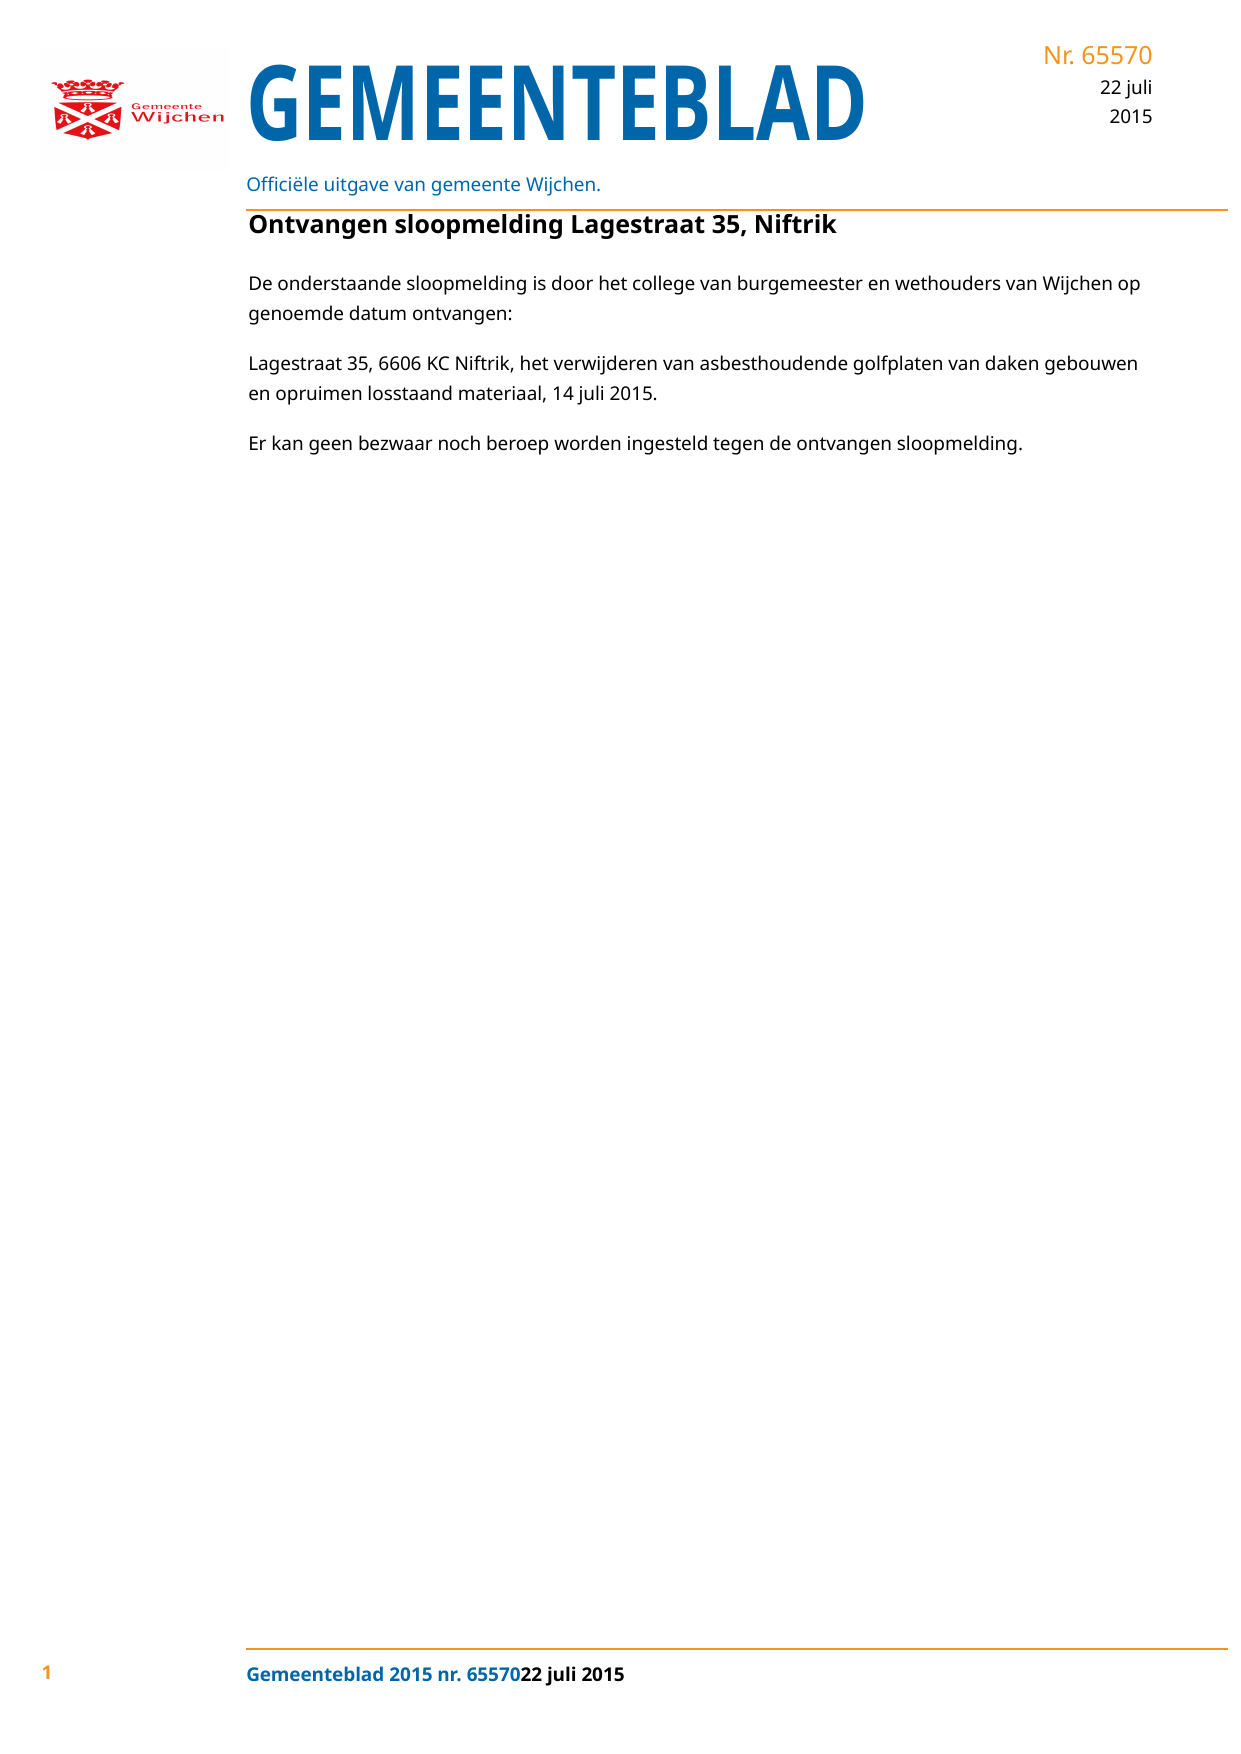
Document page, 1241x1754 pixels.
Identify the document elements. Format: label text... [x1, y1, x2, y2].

text Er kan geen bezwaar noch beroep worden ingesteld tegen de ontvangen sloopmelding. [248, 430, 1152, 456]
text Lagestraat 35, 6606 KC Niftrik, het verwijderen van asbesthoudende golfplaten van daken gebouwen en opruimen losstaand materiaal, 14 juli 2015. [248, 350, 1152, 406]
text De onderstaande sloopmelding is door het college van burgemeester en wethouders van Wijchen op genoemde datum ontvangen: [248, 270, 1152, 326]
text Ontvangen sloopmelding Lagestraat 35, Niftrik [248, 211, 1152, 241]
picture [41, 47, 231, 172]
